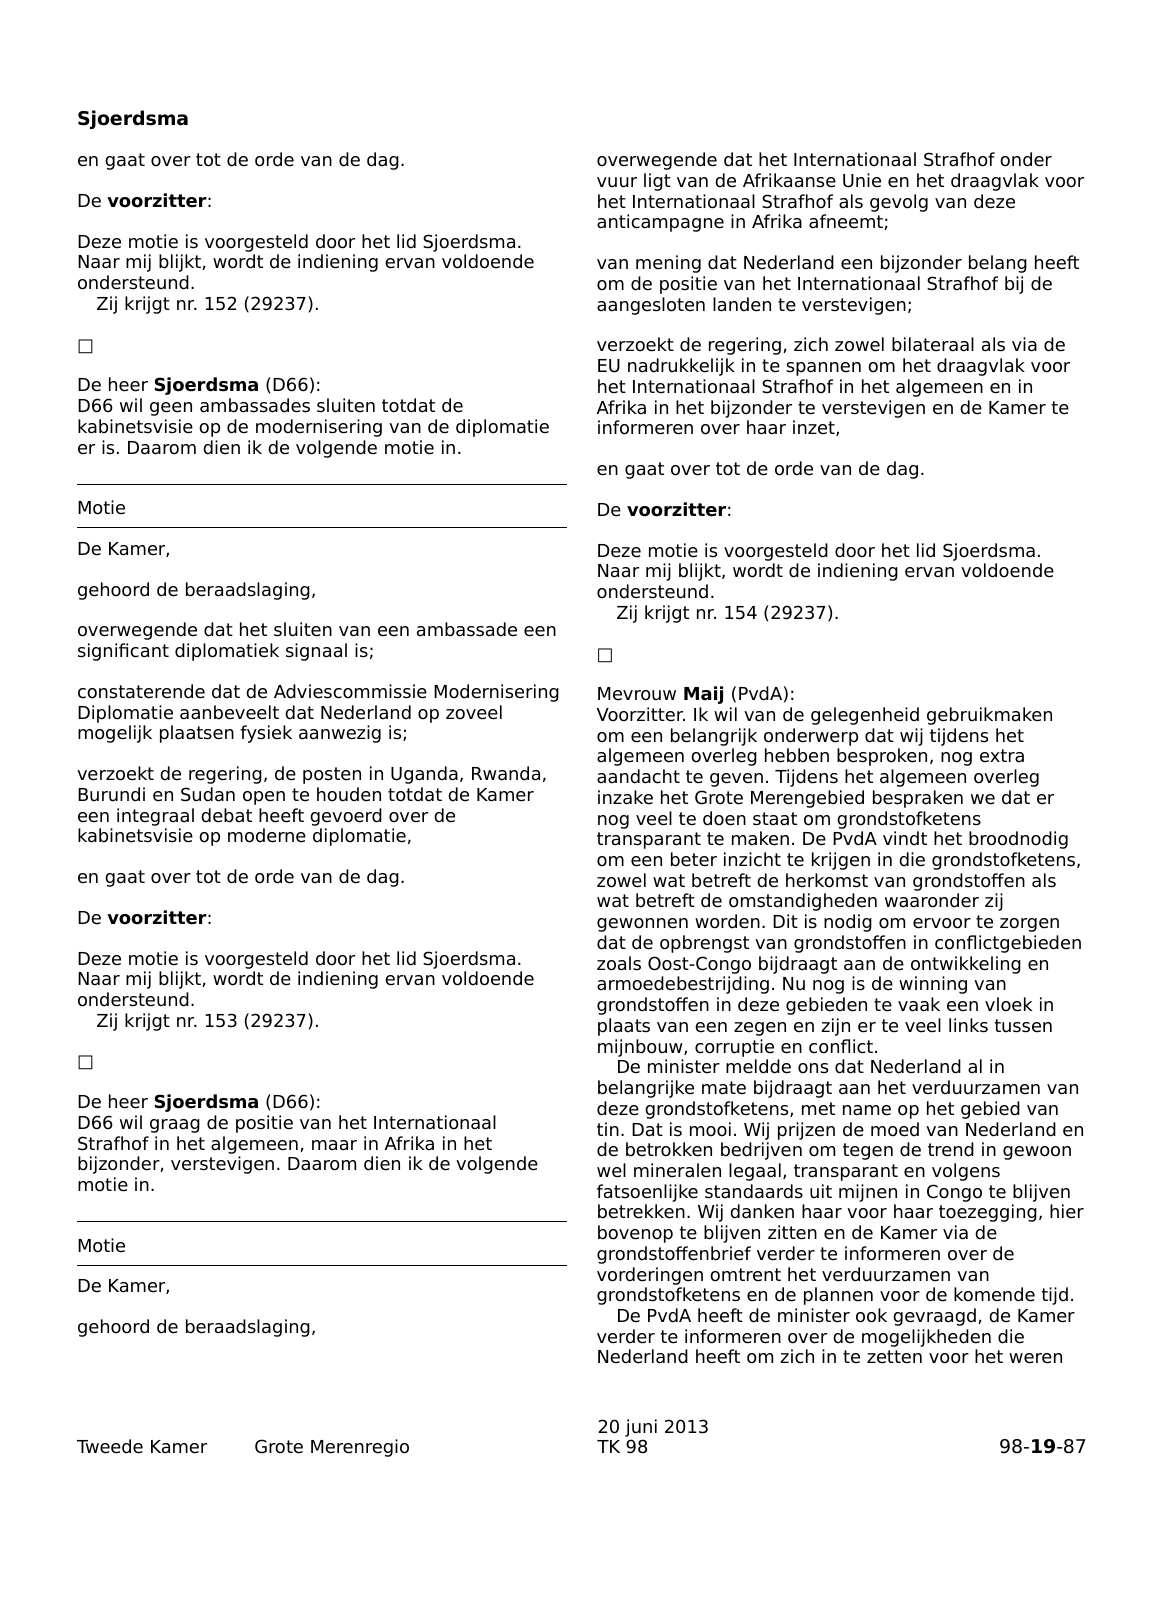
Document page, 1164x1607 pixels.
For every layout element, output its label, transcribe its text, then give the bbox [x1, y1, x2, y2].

text Zij krijgt nr. 154 (29237). [596, 603, 1087, 623]
text Deze motie is voorgesteld door het lid Sjoerdsma. Naar mij blijkt, wordt de indiening ervan voldoende ondersteund. [77, 232, 567, 294]
text en gaat over tot de orde van de dag. [596, 459, 1087, 480]
text Motie [77, 1236, 567, 1256]
text Zij krijgt nr. 153 (29237). [77, 1011, 567, 1031]
text Voorzitter. Ik wil van de gelegenheid gebruikmaken om een belangrijk onderwerp dat wij tijdens het algemeen overleg hebben besproken, nog extra aandacht te geven. Tijdens het algemeen overleg inzake het Grote Merengebied bespraken we dat er nog veel te doen staat om grondstofketens transparant te maken. De PvdA vindt het broodnodig om een beter inzicht te krijgen in die grondstofketens, zowel wat betreft de herkomst van grondstoffen als wat betreft de omstandigheden waaronder zij gewonnen worden. Dit is nodig om ervoor te zorgen dat de opbrengst van grondstoffen in conflictgebieden zoals Oost-Congo bijdraagt aan de ontwikkeling en armoedebestrijding. Nu nog is de winning van grondstoffen in deze gebieden te vaak een vloek in plaats van een zegen en zijn er te veel links tussen mijnbouw, corruptie en conflict. [596, 705, 1087, 1057]
text overwegende dat het sluiten van een ambassade een significant diplomatiek signaal is; [77, 620, 567, 662]
text De voorzitter: [77, 191, 567, 212]
text verzoekt de regering, de posten in Uganda, Rwanda, Burundi en Sudan open te houden totdat de Kamer een integraal debat heeft gevoerd over de kabinetsvisie op moderne diplomatie, [77, 764, 567, 847]
text □ [77, 334, 567, 355]
text De Kamer, [77, 1276, 567, 1297]
text Deze motie is voorgesteld door het lid Sjoerdsma. Naar mij blijkt, wordt de indiening ervan voldoende ondersteund. [77, 948, 567, 1011]
text overwegende dat het Internationaal Strafhof onder vuur ligt van de Afrikaanse Unie en het draagvlak voor het Internationaal Strafhof als gevolg van deze anticampagne in Afrika afneemt; [596, 150, 1087, 233]
text en gaat over tot de orde van de dag. [77, 867, 567, 888]
text verzoekt de regering, zich zowel bilateraal als via de EU nadrukkelijk in te spannen om het draagvlak voor het Internationaal Strafhof in het algemeen en in Afrika in het bijzonder te verstevigen en de Kamer te informeren over haar inzet, [596, 335, 1087, 439]
text D66 wil geen ambassades sluiten totdat de kabinetsvisie op de modernisering van de diplomatie er is. Daarom dien ik de volgende motie in. [77, 396, 567, 458]
text constaterende dat de Adviescommissie Modernisering Diplomatie aanbeveelt dat Nederland op zoveel mogelijk plaatsen fysiek aanwezig is; [77, 682, 567, 744]
text D66 wil graag de positie van het Internationaal Strafhof in het algemeen, maar in Afrika in het bijzonder, verstevigen. Daarom dien ik de volgende motie in. [77, 1113, 567, 1196]
text De voorzitter: [77, 908, 567, 928]
text Zij krijgt nr. 152 (29237). [77, 294, 567, 314]
text van mening dat Nederland een bijzonder belang heeft om de positie van het Internationaal Strafhof bij de aangesloten landen te verstevigen; [596, 253, 1087, 315]
text De heer Sjoerdsma (D66): [77, 375, 567, 396]
text De Kamer, [77, 539, 567, 559]
text De minister meldde ons dat Nederland al in belangrijke mate bijdraagt aan het verduurzamen van deze grondstofketens, met name op het gebied van tin. Dat is mooi. Wij prijzen de moed van Nederland en de betrokken bedrijven om tegen de trend in gewoon wel mineralen legaal, transparant en volgens fatsoenlijke standaards uit mijnen in Congo te blijven betrekken. Wij danken haar voor haar toezegging, hier bovenop te blijven zitten en de Kamer via de grondstoffenbrief verder te informeren over de vorderingen omtrent het verduurzamen van grondstofketens en de plannen voor de komende tijd. [596, 1057, 1087, 1306]
text De heer Sjoerdsma (D66): [77, 1092, 567, 1113]
text Mevrouw Maij (PvdA): [596, 684, 1087, 705]
text Motie [77, 498, 567, 519]
text □ [77, 1051, 567, 1072]
text Deze motie is voorgesteld door het lid Sjoerdsma. Naar mij blijkt, wordt de indiening ervan voldoende ondersteund. [596, 540, 1087, 603]
text gehoord de beraadslaging, [77, 1317, 567, 1338]
text De voorzitter: [596, 500, 1087, 520]
text De PvdA heeft de minister ook gevraagd, de Kamer verder te informeren over de mogelijkheden die Nederland heeft om zich in te zetten voor het weren [596, 1306, 1087, 1368]
text □ [596, 643, 1087, 664]
text gehoord de beraadslaging, [77, 579, 567, 600]
text en gaat over tot de orde van de dag. [77, 150, 567, 171]
